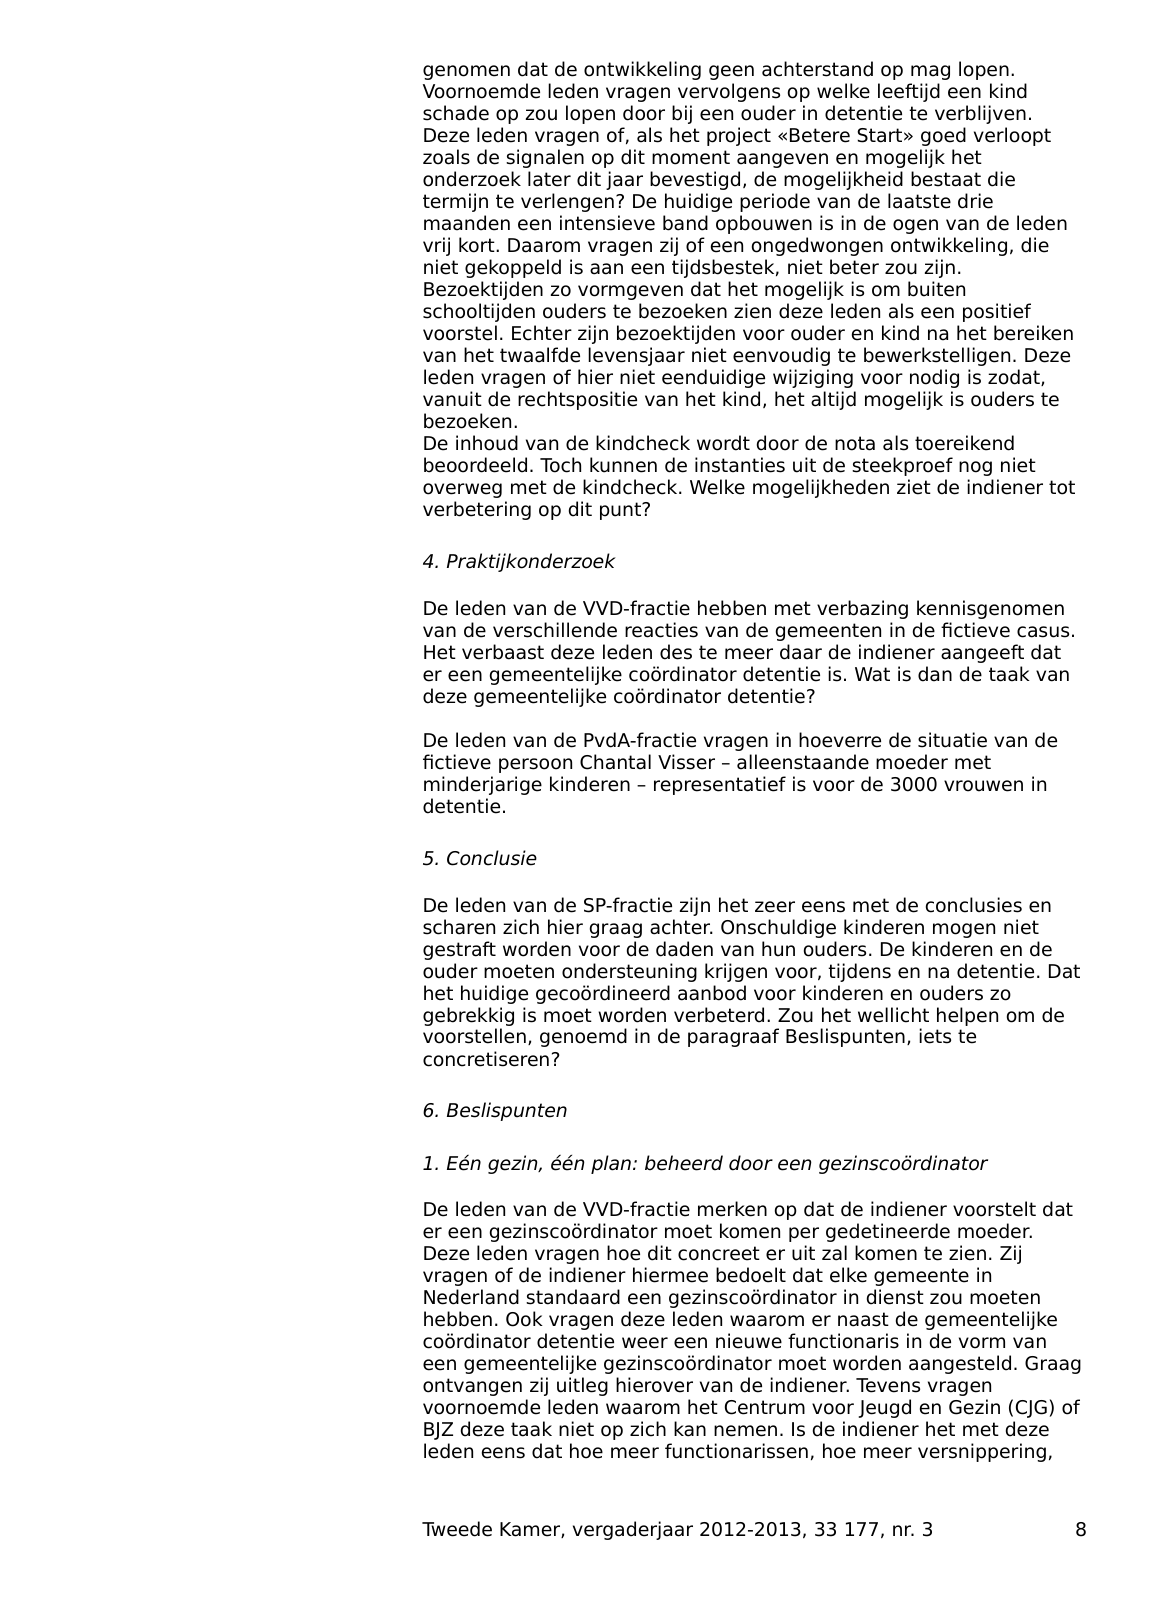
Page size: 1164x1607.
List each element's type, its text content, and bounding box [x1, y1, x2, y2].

text De leden van de VVD-fractie hebben met verbazing kennisgenomen van de verschillende reacties van de gemeenten in de fictieve casus. Het verbaast deze leden des te meer daar de indiener aangeeft dat er een gemeentelijke coördinator detentie is. Wat is dan de taak van deze gemeentelijke coördinator detentie? [422, 598, 1087, 707]
text Deze leden vragen of, als het project «Betere Start» goed verloopt zoals de signalen op dit moment aangeven en mogelijk het onderzoek later dit jaar bevestigd, de mogelijkheid bestaat die termijn te verlengen? De huidige periode van de laatste drie maanden een intensieve band opbouwen is in de ogen van de leden vrij kort. Daarom vragen zij of een ongedwongen ontwikkeling, die niet gekoppeld is aan een tijdsbestek, niet beter zou zijn. Bezoektijden zo vormgeven dat het mogelijk is om buiten schooltijden ouders te bezoeken zien deze leden als een positief voorstel. Echter zijn bezoektijden voor ouder en kind na het bereiken van het twaalfde levensjaar niet eenvoudig te bewerkstelligen. Deze leden vragen of hier niet eenduidige wijziging voor nodig is zodat, vanuit de rechtspositie van het kind, het altijd mogelijk is ouders te bezoeken. [422, 125, 1087, 433]
subtitle 6. Beslispunten [422, 1100, 1087, 1122]
subtitle 5. Conclusie [422, 848, 1087, 869]
text De leden van de SP-fractie zijn het zeer eens met de conclusies en scharen zich hier graag achter. Onschuldige kinderen mogen niet gestraft worden voor de daden van hun ouders. De kinderen en de ouder moeten ondersteuning krijgen voor, tijdens en na detentie. Dat het huidige gecoördineerd aanbod voor kinderen en ouders zo gebrekkig is moet worden verbeterd. Zou het wellicht helpen om de voorstellen, genoemd in de paragraaf Beslispunten, iets te concretiseren? [422, 894, 1087, 1070]
text De inhoud van de kindcheck wordt door de nota als toereikend beoordeeld. Toch kunnen de instanties uit de steekproef nog niet overweg met de kindcheck. Welke mogelijkheden ziet de indiener tot verbetering op dit punt? [422, 433, 1087, 521]
subtitle 1. Eén gezin, één plan: beheerd door een gezinscoördinator [422, 1152, 1087, 1174]
text De leden van de VVD-fractie merken op dat de indiener voorstelt dat er een gezinscoördinator moet komen per gedetineerde moeder. Deze leden vragen hoe dit concreet er uit zal komen te zien. Zij vragen of de indiener hiermee bedoelt dat elke gemeente in Nederland standaard een gezinscoördinator in dienst zou moeten hebben. Ook vragen deze leden waarom er naast de gemeentelijke coördinator detentie weer een nieuwe functionaris in de vorm van een gemeentelijke gezinscoördinator moet worden aangesteld. Graag ontvangen zij uitleg hierover van de indiener. Tevens vragen voornoemde leden waarom het Centrum voor Jeugd en Gezin (CJG) of BJZ deze taak niet op zich kan nemen. Is de indiener het met deze leden eens dat hoe meer functionarissen, hoe meer versnippering, [422, 1199, 1087, 1463]
text De leden van de PvdA-fractie vragen in hoeverre de situatie van de fictieve persoon Chantal Visser – alleenstaande moeder met minderjarige kinderen – representatief is voor de 3000 vrouwen in detentie. [422, 730, 1087, 818]
subtitle 4. Praktijkonderzoek [422, 551, 1087, 573]
text genomen dat de ontwikkeling geen achterstand op mag lopen. Voornoemde leden vragen vervolgens op welke leeftijd een kind schade op zou lopen door bij een ouder in detentie te verblijven. [422, 59, 1087, 125]
